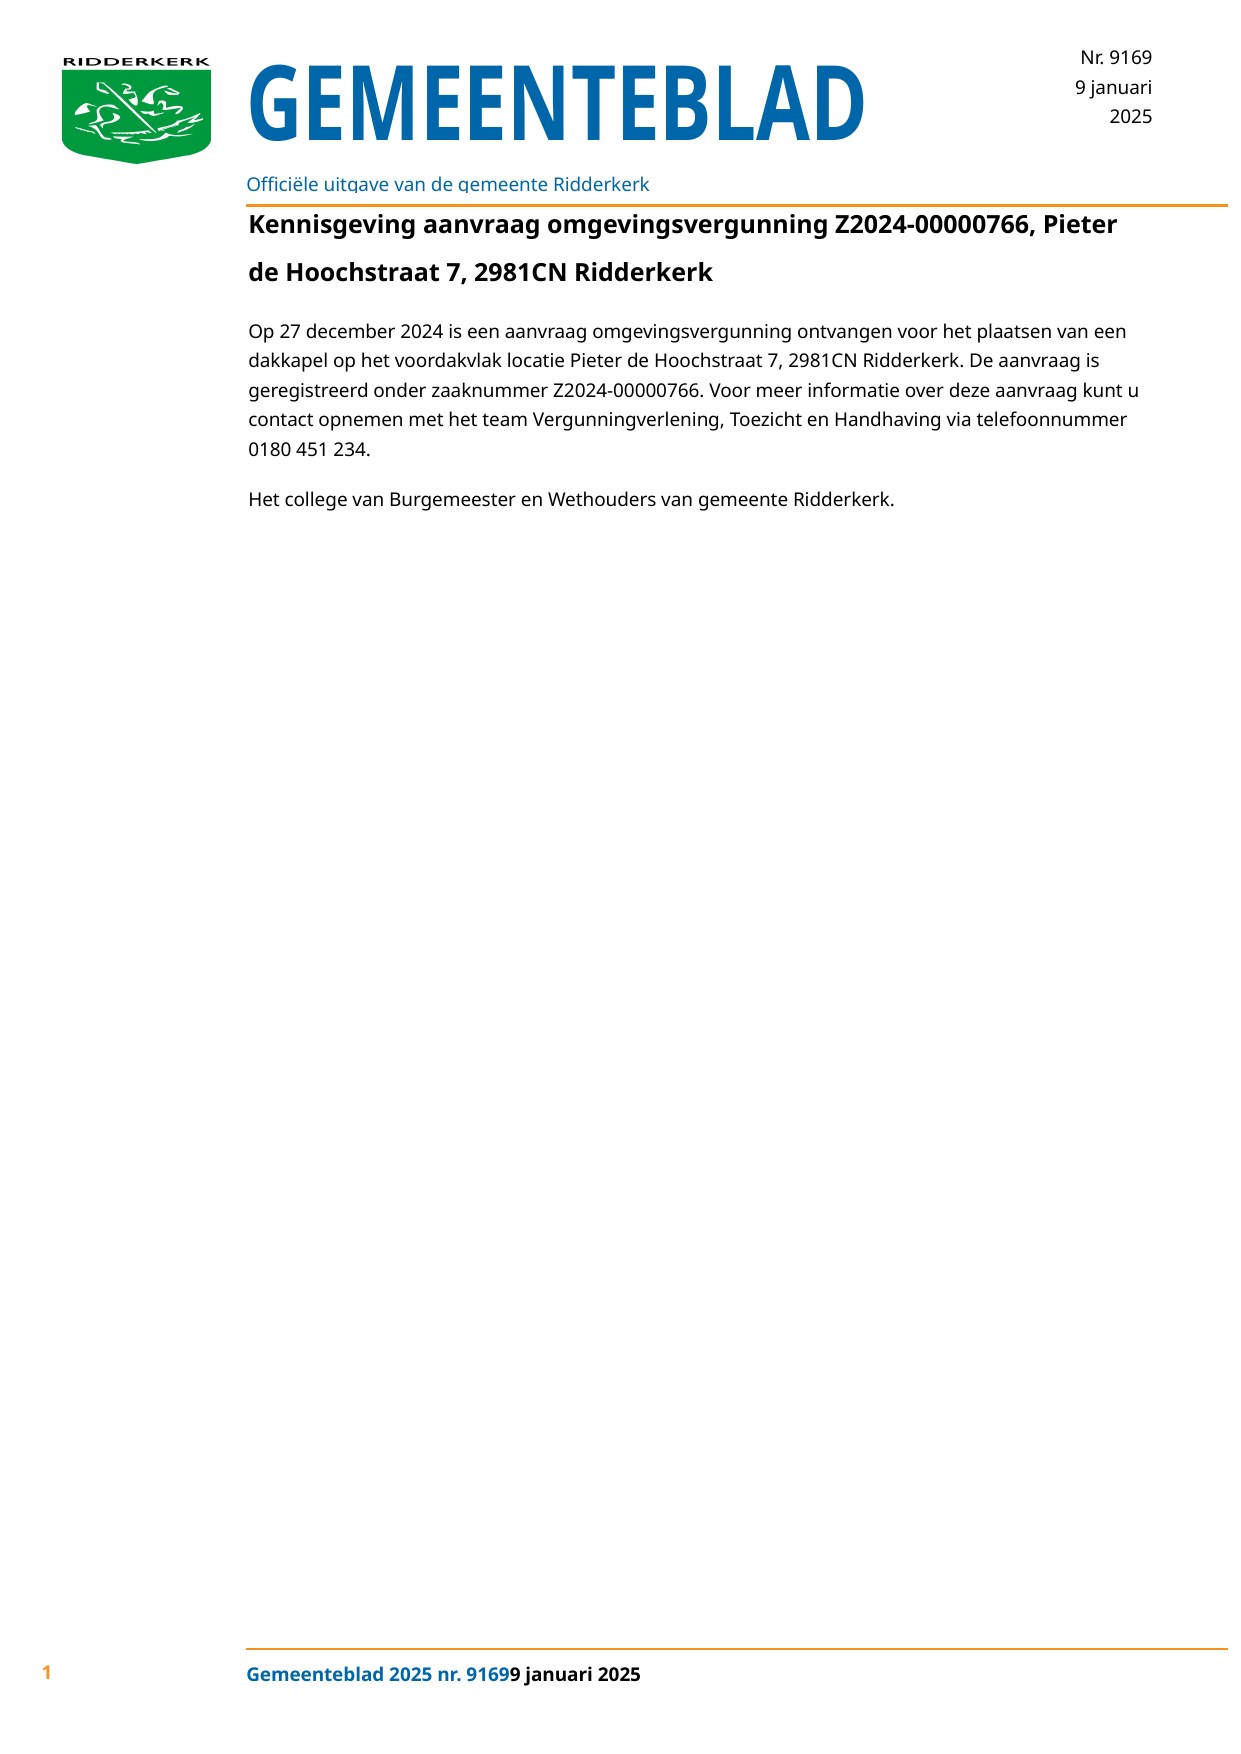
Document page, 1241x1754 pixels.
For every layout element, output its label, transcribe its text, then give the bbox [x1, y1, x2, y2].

text Kennisgeving aanvraag omgevingsvergunning Z2024-00000766, Pieter de Hoochstraat 7, 2981CN Ridderkerk [248, 207, 1152, 288]
picture [41, 47, 231, 172]
text Het college van Burgemeester en Wethouders van gemeente Ridderkerk. [248, 487, 1152, 512]
text Op 27 december 2024 is een aanvraag omgevingsvergunning ontvangen voor het plaatsen van een dakkapel op het voordakvlak locatie Pieter de Hoochstraat 7, 2981CN Ridderkerk. De aanvraag is geregistreerd onder zaaknummer Z2024-00000766. Voor meer informatie over deze aanvraag kunt u contact opnemen met het team Vergunningverlening, Toezicht en Handhaving via telefoonnummer 0180 451 234. [248, 318, 1152, 462]
